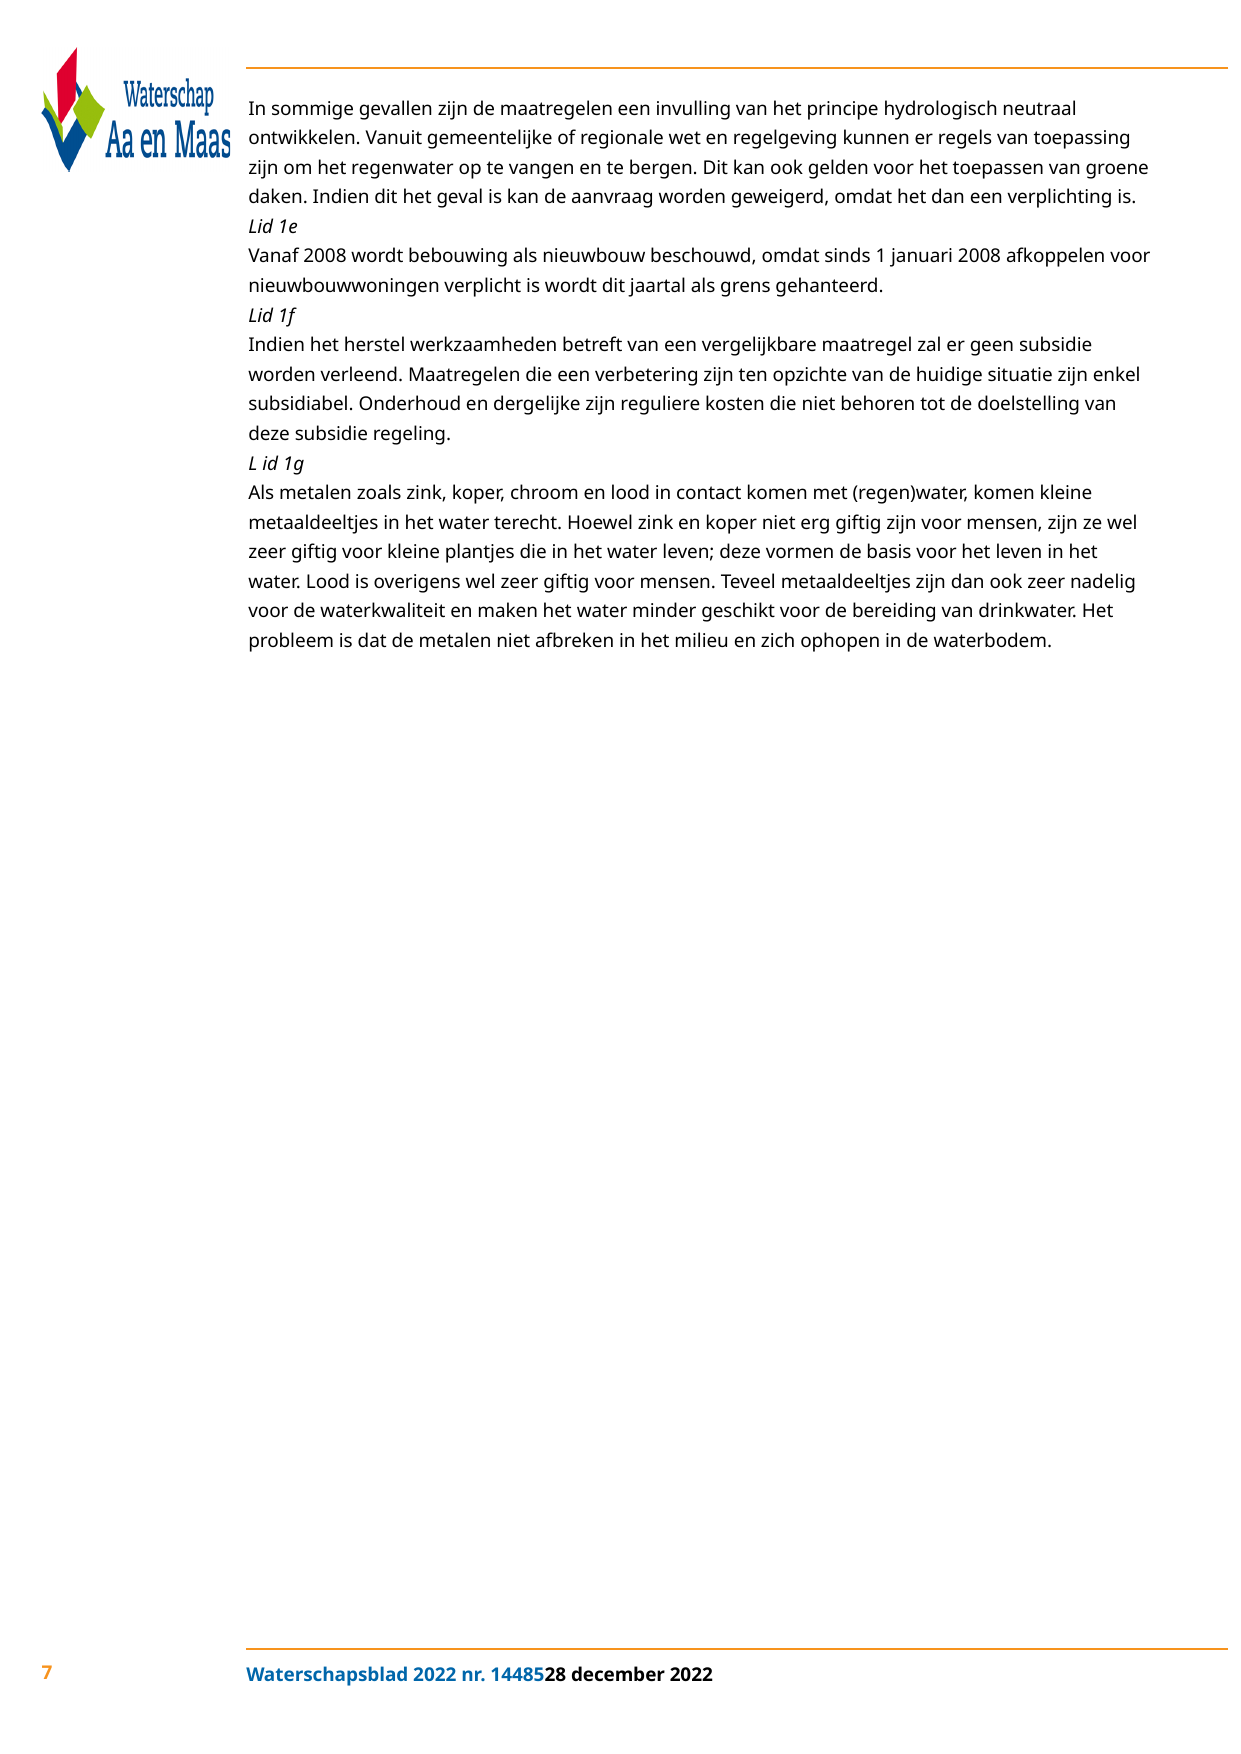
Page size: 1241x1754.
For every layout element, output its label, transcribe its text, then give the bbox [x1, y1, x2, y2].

text In sommige gevallen zijn de maatregelen een invulling van het principe hydrologisch neutraal ontwikkelen. Vanuit gemeentelijke of regionale wet en regelgeving kunnen er regels van toepassing zijn om het regenwater op te vangen en te bergen. Dit kan ook gelden voor het toepassen van groene daken. Indien dit het geval is kan de aanvraag worden geweigerd, omdat het dan een verplichting is. [248, 95, 1152, 209]
text Lid 1e [248, 213, 1152, 239]
text Vanaf 2008 wordt bebouwing als nieuwbouw beschouwd, omdat sinds 1 januari 2008 afkoppelen voor nieuwbouwwoningen verplicht is wordt dit jaartal als grens gehanteerd. [248, 243, 1152, 298]
text Lid 1f [248, 302, 1152, 328]
text Als metalen zoals zink, koper, chroom en lood in contact komen met (regen)water, komen kleine metaaldeeltjes in het water terecht. Hoewel zink en koper niet erg giftig zijn voor mensen, zijn ze wel zeer giftig voor kleine plantjes die in het water leven; deze vormen de basis voor het leven in het water. Lood is overigens wel zeer giftig voor mensen. Teveel metaaldeeltjes zijn dan ook zeer nadelig voor de waterkwaliteit en maken het water minder geschikt voor de bereiding van drinkwater. Het probleem is dat de metalen niet afbreken in het milieu en zich ophopen in de waterbodem. [248, 479, 1152, 653]
text Indien het herstel werkzaamheden betreft van een vergelijkbare maatregel zal er geen subsidie worden verleend. Maatregelen die een verbetering zijn ten opzichte van de huidige situatie zijn enkel subsidiabel. Onderhoud en dergelijke zijn reguliere kosten die niet behoren tot de doelstelling van deze subsidie regeling. [248, 331, 1152, 446]
picture [41, 47, 231, 172]
text L id 1g [248, 450, 1152, 476]
